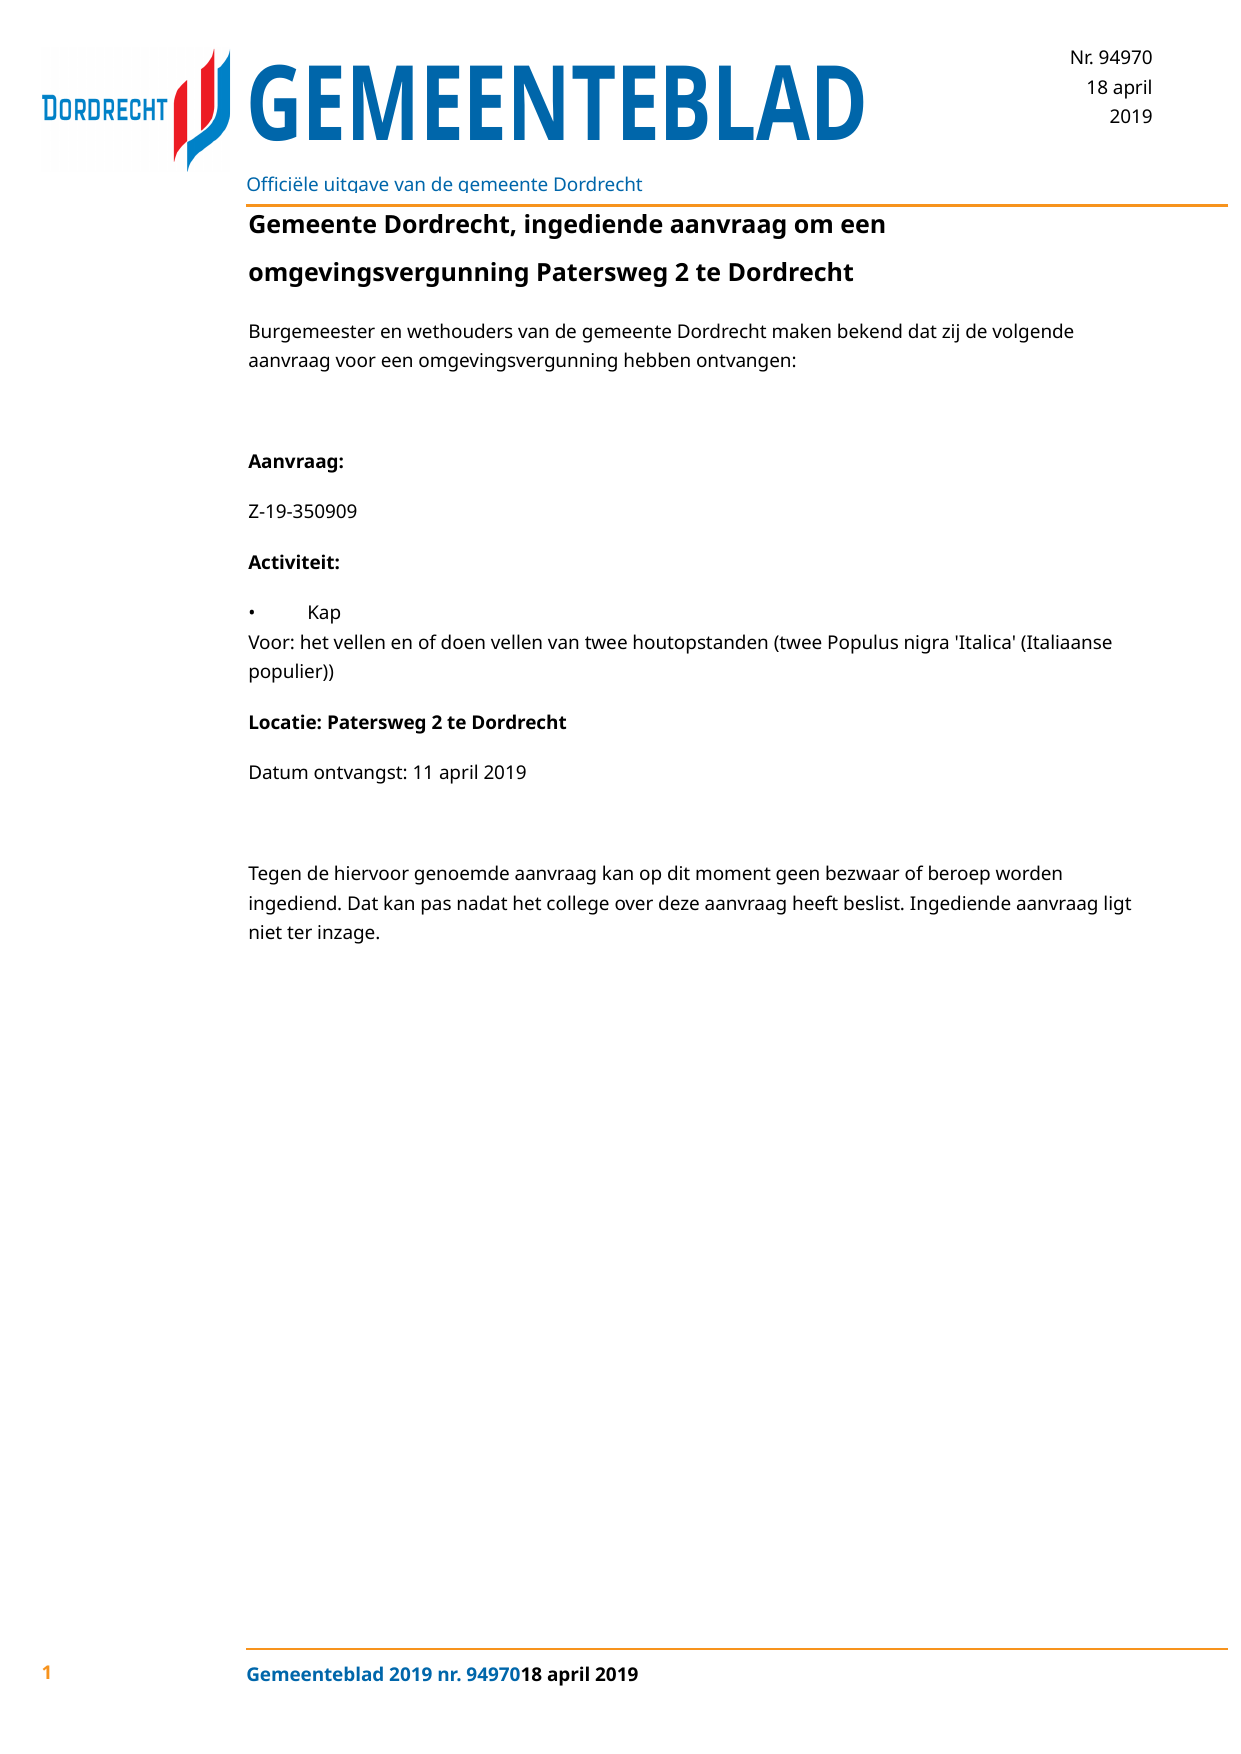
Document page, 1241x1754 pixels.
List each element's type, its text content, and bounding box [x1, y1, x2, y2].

text Aanvraag: [248, 448, 1152, 474]
text Tegen de hiervoor genoemde aanvraag kan op dit moment geen bezwaar of beroep worden ingediend. Dat kan pas nadat het college over deze aanvraag heeft beslist. Ingediende aanvraag ligt niet ter inzage. [248, 860, 1152, 945]
text Activiteit: [248, 549, 1152, 575]
text Locatie: Patersweg 2 te Dordrecht [248, 709, 1152, 735]
picture [41, 47, 231, 172]
text Z-19-350909 [248, 499, 1152, 524]
list Kap [248, 599, 1152, 625]
text Voor: het vellen en of doen vellen van twee houtopstanden (twee Populus nigra 'Italica' (Italiaanse populier)) [248, 629, 1152, 684]
text Datum ontvangst: 11 april 2019 [248, 759, 1152, 785]
text Gemeente Dordrecht, ingediende aanvraag om een omgevingsvergunning Patersweg 2 te Dordrecht [248, 207, 1152, 288]
text Burgemeester en wethouders van de gemeente Dordrecht maken bekend dat zij de volgende aanvraag voor een omgevingsvergunning hebben ontvangen: [248, 318, 1152, 373]
